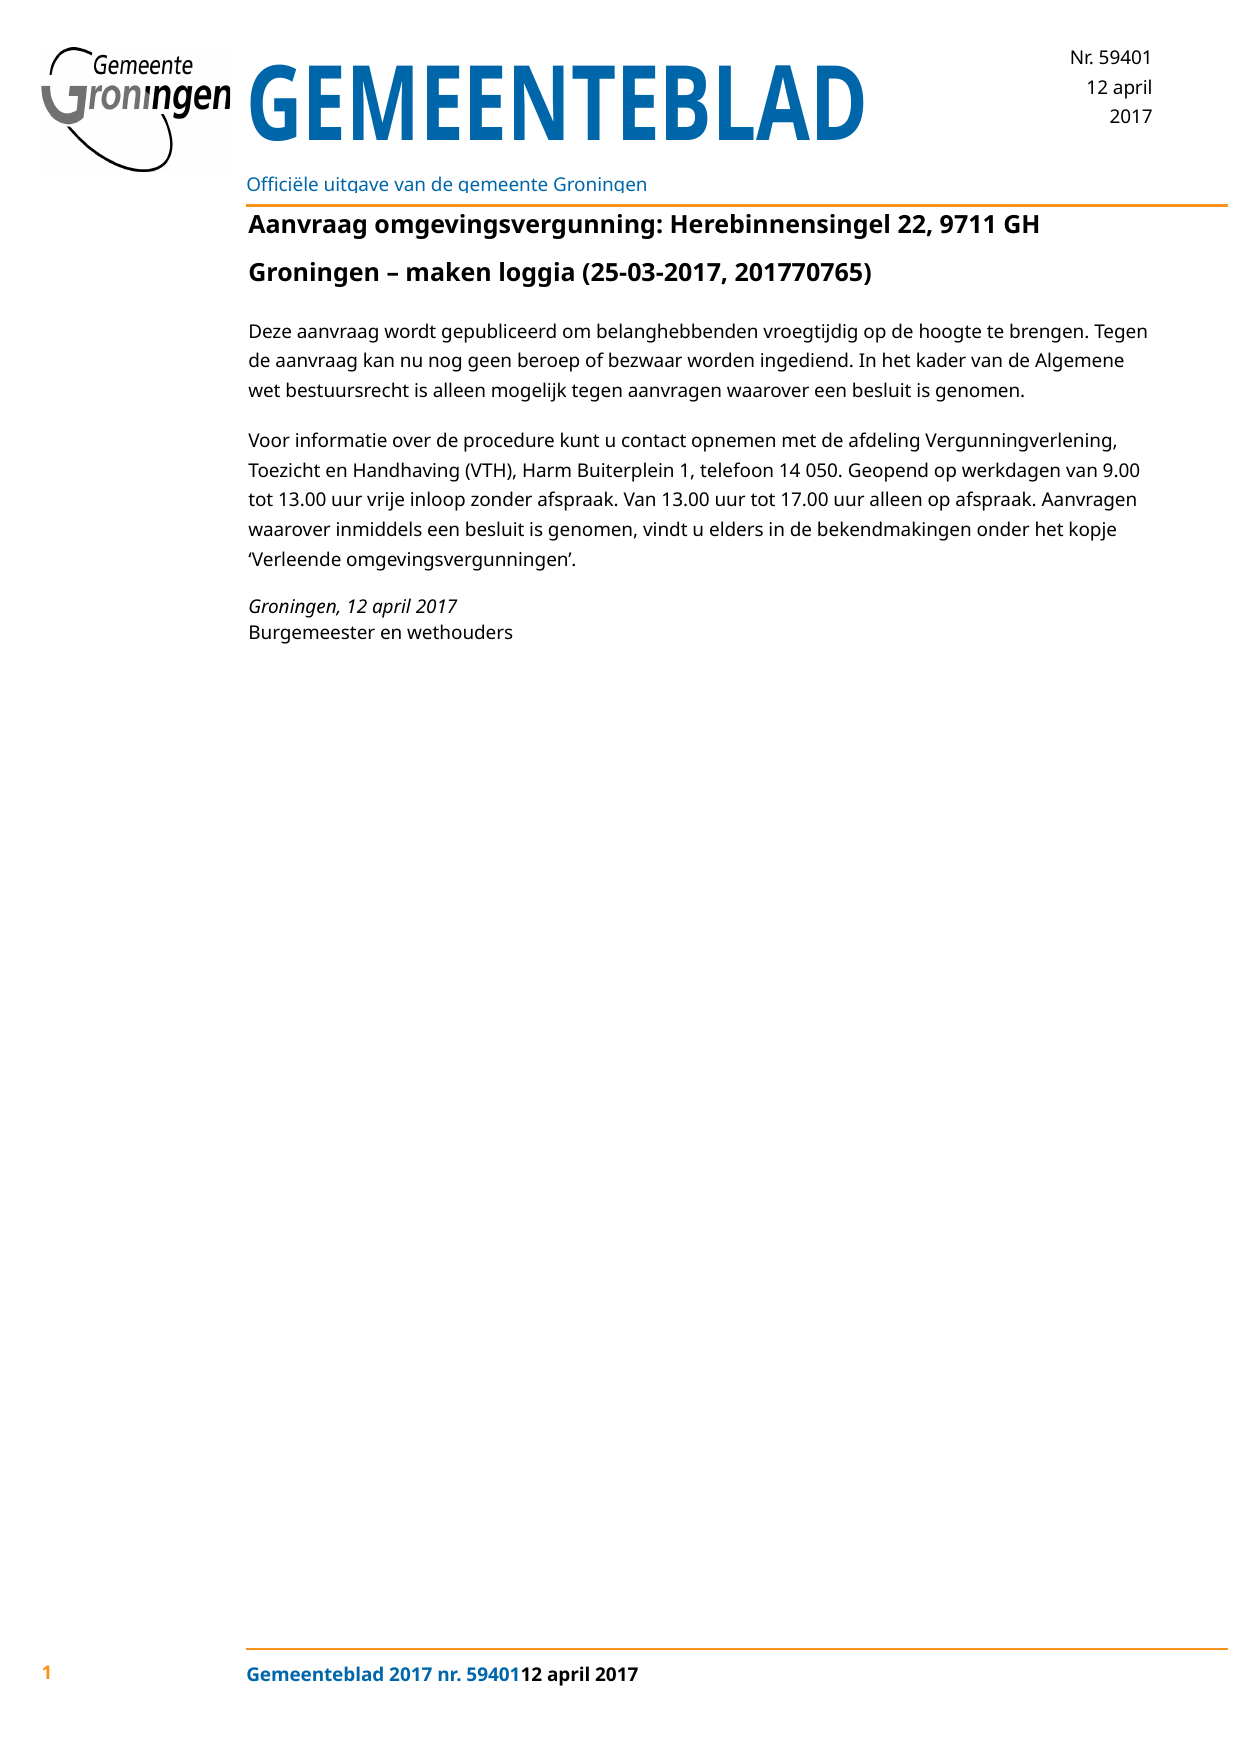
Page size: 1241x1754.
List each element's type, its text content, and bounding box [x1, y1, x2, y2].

text Deze aanvraag wordt gepubliceerd om belanghebbenden vroegtijdig op de hoogte te brengen. Tegen de aanvraag kan nu nog geen beroep of bezwaar worden ingediend. In het kader van de Algemene wet bestuursrecht is alleen mogelijk tegen aanvragen waarover een besluit is genomen. [248, 318, 1152, 403]
text Groningen, 12 april 2017 [248, 594, 1152, 619]
text Burgemeester en wethouders [248, 619, 1152, 645]
text Aanvraag omgevingsvergunning: Herebinnensingel 22, 9711 GH Groningen – maken loggia (25-03-2017, 201770765) [248, 207, 1152, 288]
picture [41, 47, 231, 172]
text Voor informatie over de procedure kunt u contact opnemen met de afdeling Vergunningverlening, Toezicht en Handhaving (VTH), Harm Buiterplein 1, telefoon 14 050. Geopend op werkdagen van 9.00 tot 13.00 uur vrije inloop zonder afspraak. Van 13.00 uur tot 17.00 uur alleen op afspraak. Aanvragen waarover inmiddels een besluit is genomen, vindt u elders in de bekendmakingen onder het kopje ‘Verleende omgevingsvergunningen’. [248, 427, 1152, 572]
